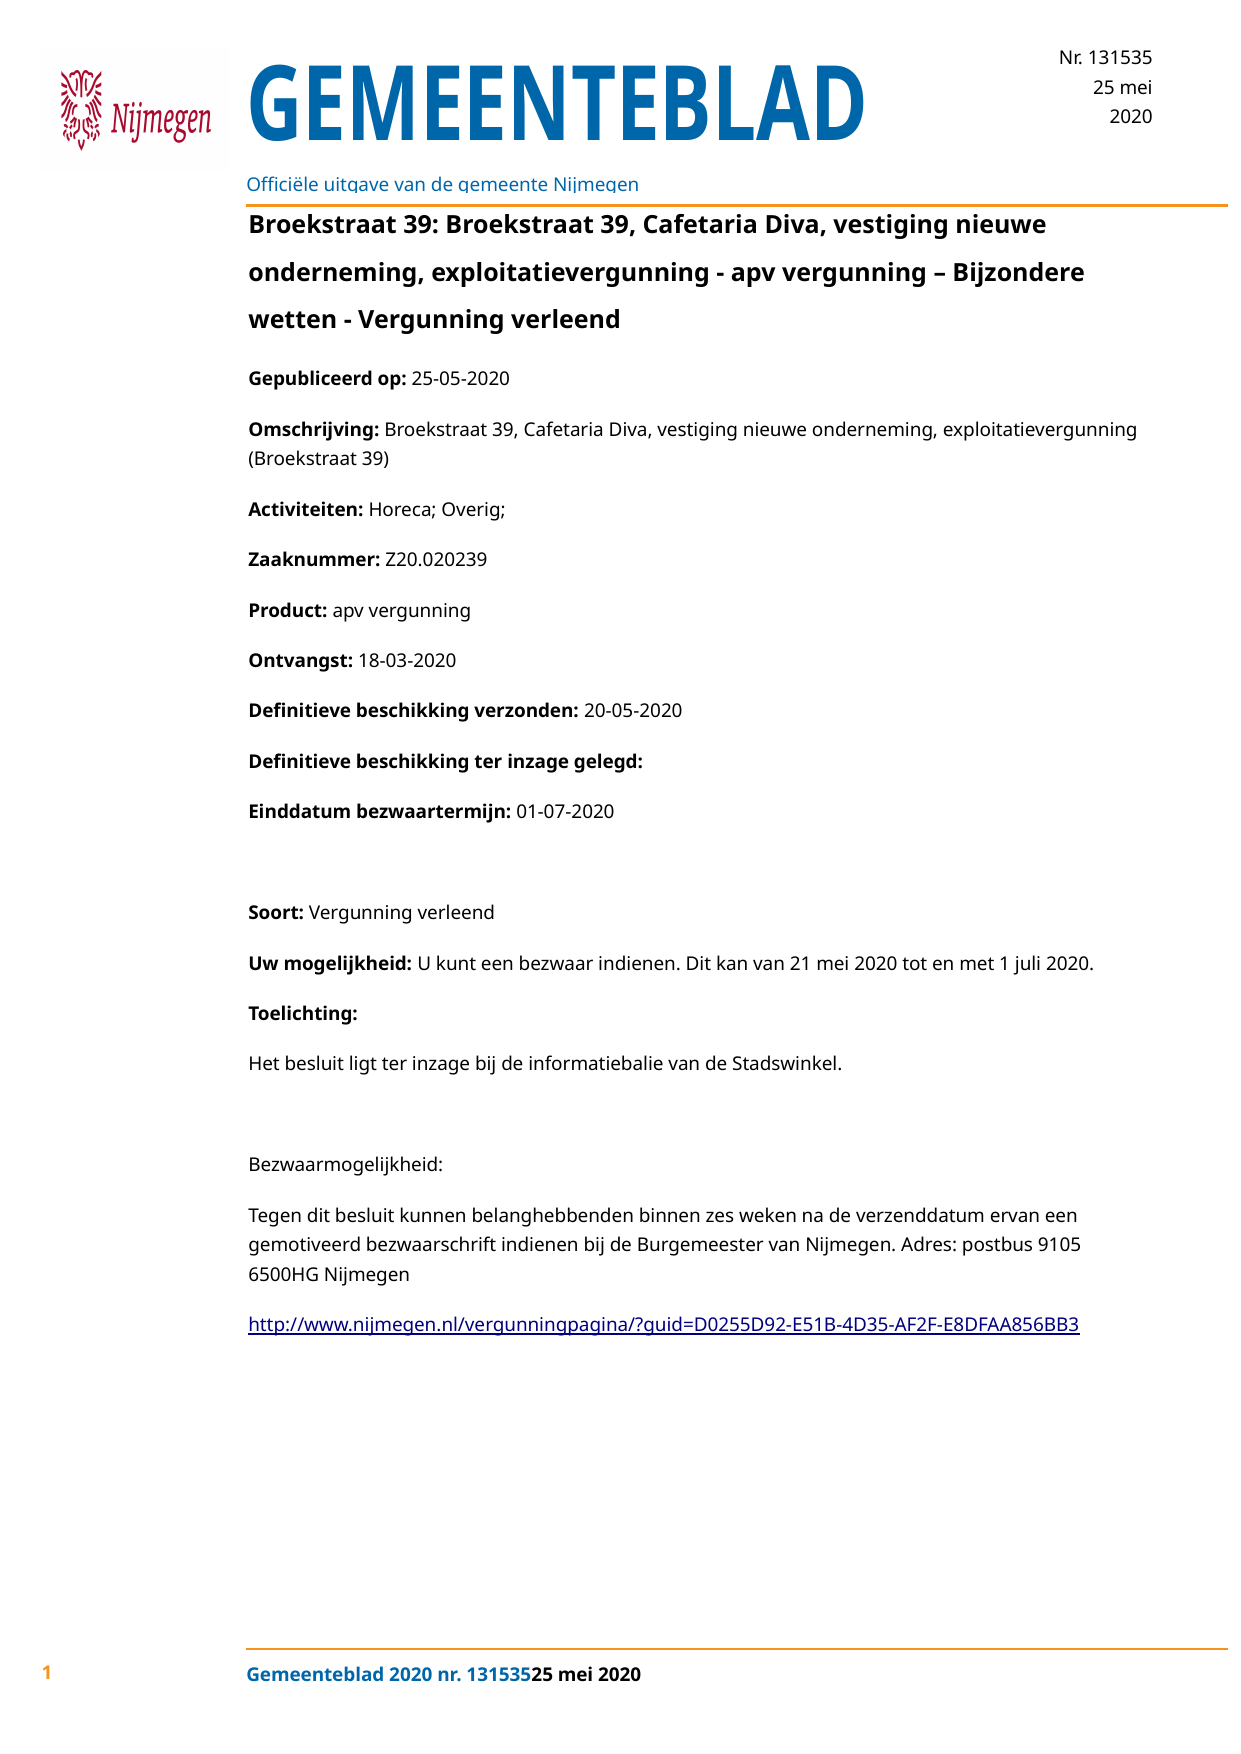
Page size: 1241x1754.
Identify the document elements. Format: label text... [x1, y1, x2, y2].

text Tegen dit besluit kunnen belanghebbenden binnen zes weken na de verzenddatum ervan een gemotiveerd bezwaarschrift indienen bij de Burgemeester van Nijmegen. Adres: postbus 9105 6500HG Nijmegen [248, 1202, 1152, 1287]
text http://www.nijmegen.nl/vergunningpagina/?guid=D0255D92-E51B-4D35-AF2F-E8DFAA856BB3 [248, 1311, 1152, 1337]
text Gepubliceerd op: 25-05-2020 [248, 366, 1152, 391]
picture [41, 47, 231, 172]
text Einddatum bezwaartermijn: 01-07-2020 [248, 798, 1152, 824]
text Omschrijving: Broekstraat 39, Cafetaria Diva, vestiging nieuwe onderneming, exploitatievergunning (Broekstraat 39) [248, 416, 1152, 471]
text Uw mogelijkheid: U kunt een bezwaar indienen. Dit kan van 21 mei 2020 tot en met 1 juli 2020. [248, 950, 1152, 975]
text Toelichting: [248, 1000, 1152, 1026]
text Definitieve beschikking verzonden: 20-05-2020 [248, 698, 1152, 723]
text Activiteiten: Horeca; Overig; [248, 496, 1152, 522]
text Broekstraat 39: Broekstraat 39, Cafetaria Diva, vestiging nieuwe onderneming, exploitatievergunning - apv vergunning – Bijzondere wetten - Vergunning verleend [248, 207, 1152, 336]
text Bezwaarmogelijkheid: [248, 1151, 1152, 1177]
text Het besluit ligt ter inzage bij de informatiebalie van de Stadswinkel. [248, 1051, 1152, 1076]
text Soort: Vergunning verleend [248, 899, 1152, 925]
text Zaaknummer: Z20.020239 [248, 546, 1152, 572]
text Product: apv vergunning [248, 597, 1152, 622]
text Definitieve beschikking ter inzage gelegd: [248, 748, 1152, 774]
text Ontvangst: 18-03-2020 [248, 647, 1152, 673]
